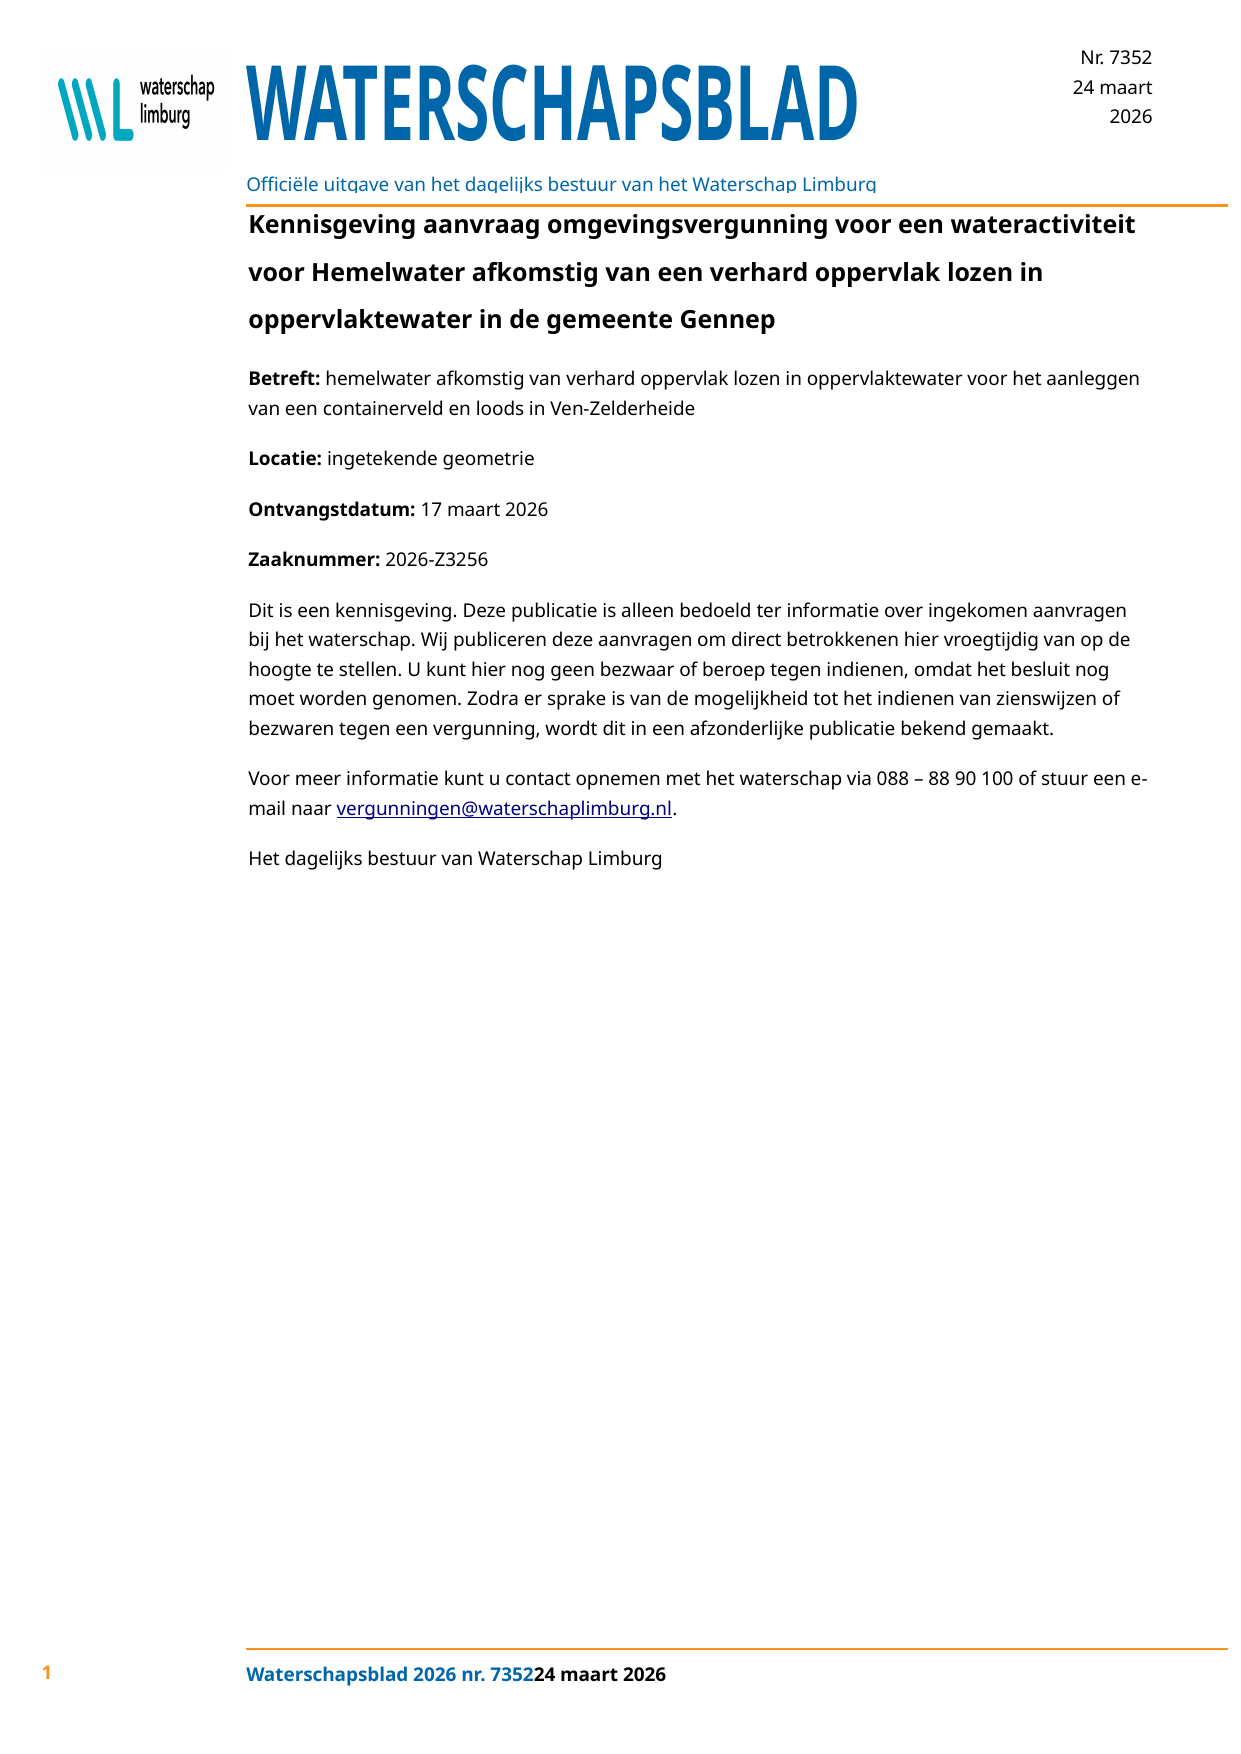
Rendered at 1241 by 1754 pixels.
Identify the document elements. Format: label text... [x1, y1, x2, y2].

text Locatie: ingetekende geometrie [248, 446, 1152, 471]
text Zaaknummer: 2026-Z3256 [248, 546, 1152, 572]
text Dit is een kennisgeving. Deze publicatie is alleen bedoeld ter informatie over ingekomen aanvragen bij het waterschap. Wij publiceren deze aanvragen om direct betrokkenen hier vroegtijdig van op de hoogte te stellen. U kunt hier nog geen bezwaar of beroep tegen indienen, omdat het besluit nog moet worden genomen. Zodra er sprake is van de mogelijkheid tot het indienen van zienswijzen of bezwaren tegen een vergunning, wordt dit in een afzonderlijke publicatie bekend gemaakt. [248, 597, 1152, 741]
text Voor meer informatie kunt u contact opnemen met het waterschap via 088 – 88 90 100 of stuur een e-mail naar vergunningen@waterschaplimburg.nl. [248, 766, 1152, 821]
picture [41, 47, 231, 172]
text Betreft: hemelwater afkomstig van verhard oppervlak lozen in oppervlaktewater voor het aanleggen van een containerveld en loods in Ven-Zelderheide [248, 366, 1152, 421]
text Kennisgeving aanvraag omgevingsvergunning voor een wateractiviteit voor Hemelwater afkomstig van een verhard oppervlak lozen in oppervlaktewater in de gemeente Gennep [248, 207, 1152, 336]
text Het dagelijks bestuur van Waterschap Limburg [248, 846, 1152, 871]
text Ontvangstdatum: 17 maart 2026 [248, 496, 1152, 522]
